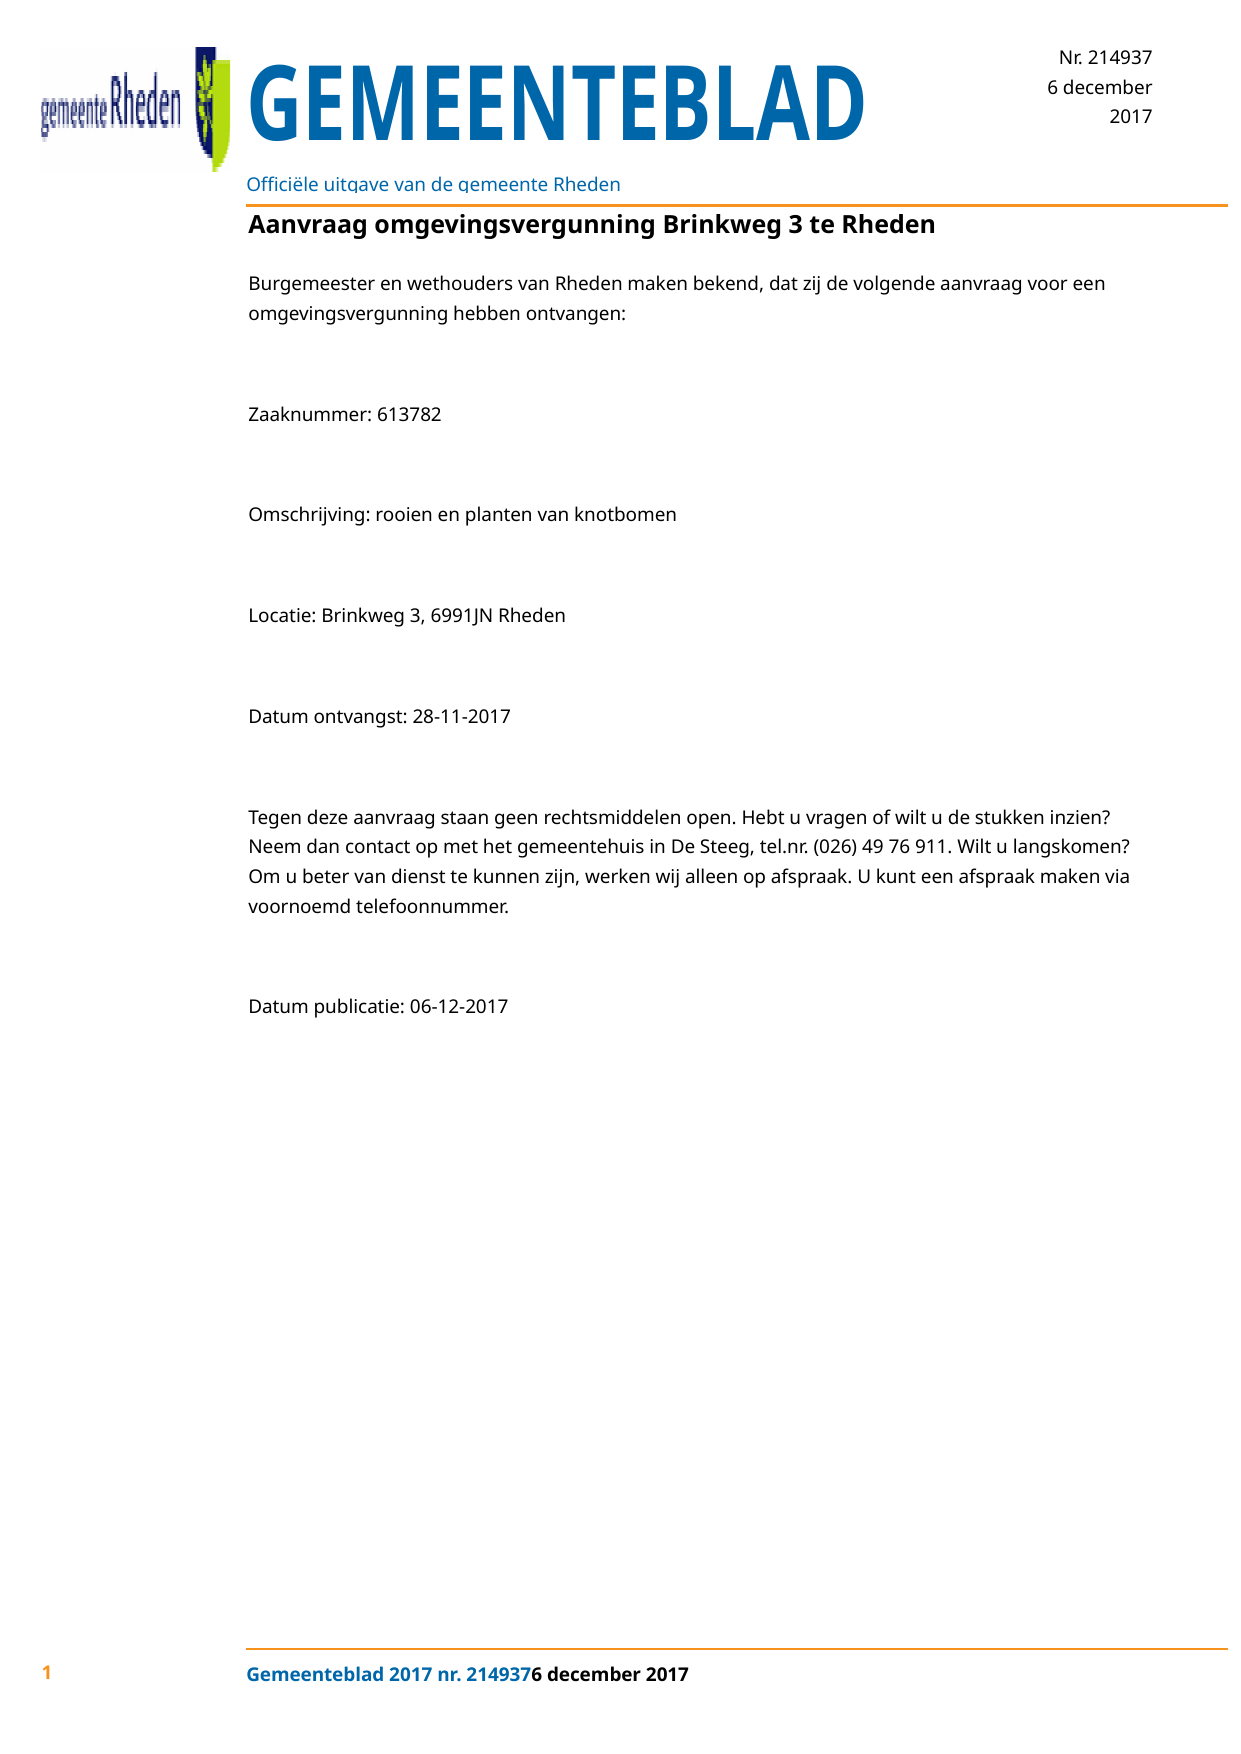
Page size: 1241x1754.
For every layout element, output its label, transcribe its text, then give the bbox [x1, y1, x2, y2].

text Omschrijving: rooien en planten van knotbomen [248, 502, 1152, 527]
text Locatie: Brinkweg 3, 6991JN Rheden [248, 602, 1152, 628]
text Zaaknummer: 613782 [248, 401, 1152, 426]
text Aanvraag omgevingsvergunning Brinkweg 3 te Rheden [248, 207, 1152, 241]
text Datum publicatie: 06-12-2017 [248, 994, 1152, 1019]
text Datum ontvangst: 28-11-2017 [248, 703, 1152, 729]
text Burgemeester en wethouders van Rheden maken bekend, dat zij de volgende aanvraag voor een omgevingsvergunning hebben ontvangen: [248, 270, 1152, 326]
picture [41, 47, 231, 172]
text Tegen deze aanvraag staan geen rechtsmiddelen open. Hebt u vragen of wilt u de stukken inzien? Neem dan contact op met het gemeentehuis in De Steeg, tel.nr. (026) 49 76 911. Wilt u langskomen? Om u beter van dienst te kunnen zijn, werken wij alleen op afspraak. U kunt een afspraak maken via voornoemd telefoonnummer. [248, 804, 1152, 918]
